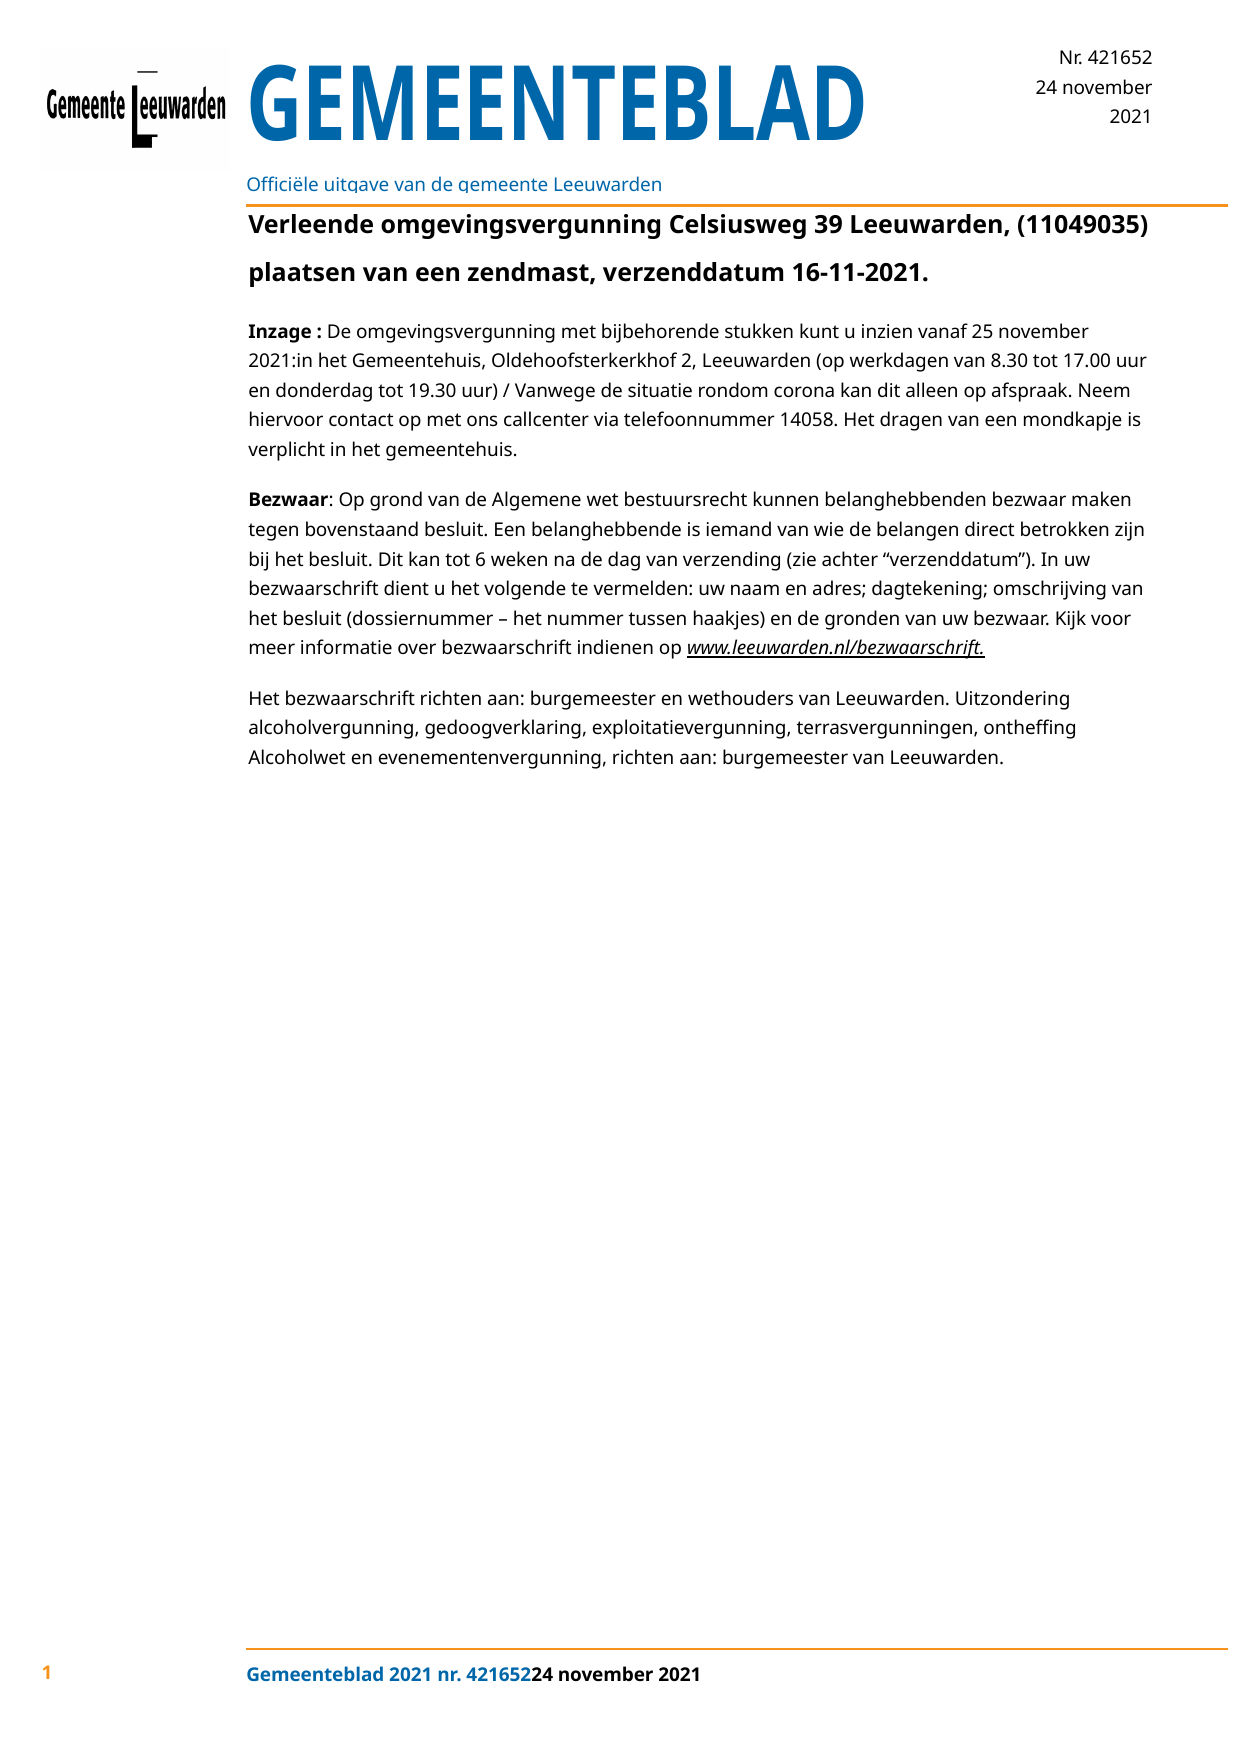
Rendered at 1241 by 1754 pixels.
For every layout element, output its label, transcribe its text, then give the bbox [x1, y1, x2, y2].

text Bezwaar: Op grond van de Algemene wet bestuursrecht kunnen belanghebbenden bezwaar maken tegen bovenstaand besluit. Een belanghebbende is iemand van wie de belangen direct betrokken zijn bij het besluit. Dit kan tot 6 weken na de dag van verzending (zie achter “verzenddatum”). In uw bezwaarschrift dient u het volgende te vermelden: uw naam en adres; dagtekening; omschrijving van het besluit (dossiernummer – het nummer tussen haakjes) en de gronden van uw bezwaar. Kijk voor meer informatie over bezwaarschrift indienen op www.leeuwarden.nl/bezwaarschrift. [248, 487, 1152, 660]
text Inzage : De omgevingsvergunning met bijbehorende stukken kunt u inzien vanaf 25 november 2021:in het Gemeentehuis, Oldehoofsterkerkhof 2, Leeuwarden (op werkdagen van 8.30 tot 17.00 uur en donderdag tot 19.30 uur) / Vanwege de situatie rondom corona kan dit alleen op afspraak. Neem hiervoor contact op met ons callcenter via telefoonnummer 14058. Het dragen van een mondkapje is verplicht in het gemeentehuis. [248, 318, 1152, 462]
picture [41, 47, 231, 172]
text Verleende omgevingsvergunning Celsiusweg 39 Leeuwarden, (11049035) plaatsen van een zendmast, verzenddatum 16-11-2021. [248, 207, 1152, 288]
text Het bezwaarschrift richten aan: burgemeester en wethouders van Leeuwarden. Uitzondering alcoholvergunning, gedoogverklaring, exploitatievergunning, terrasvergunningen, ontheffing Alcoholwet en evenementenvergunning, richten aan: burgemeester van Leeuwarden. [248, 685, 1152, 770]
